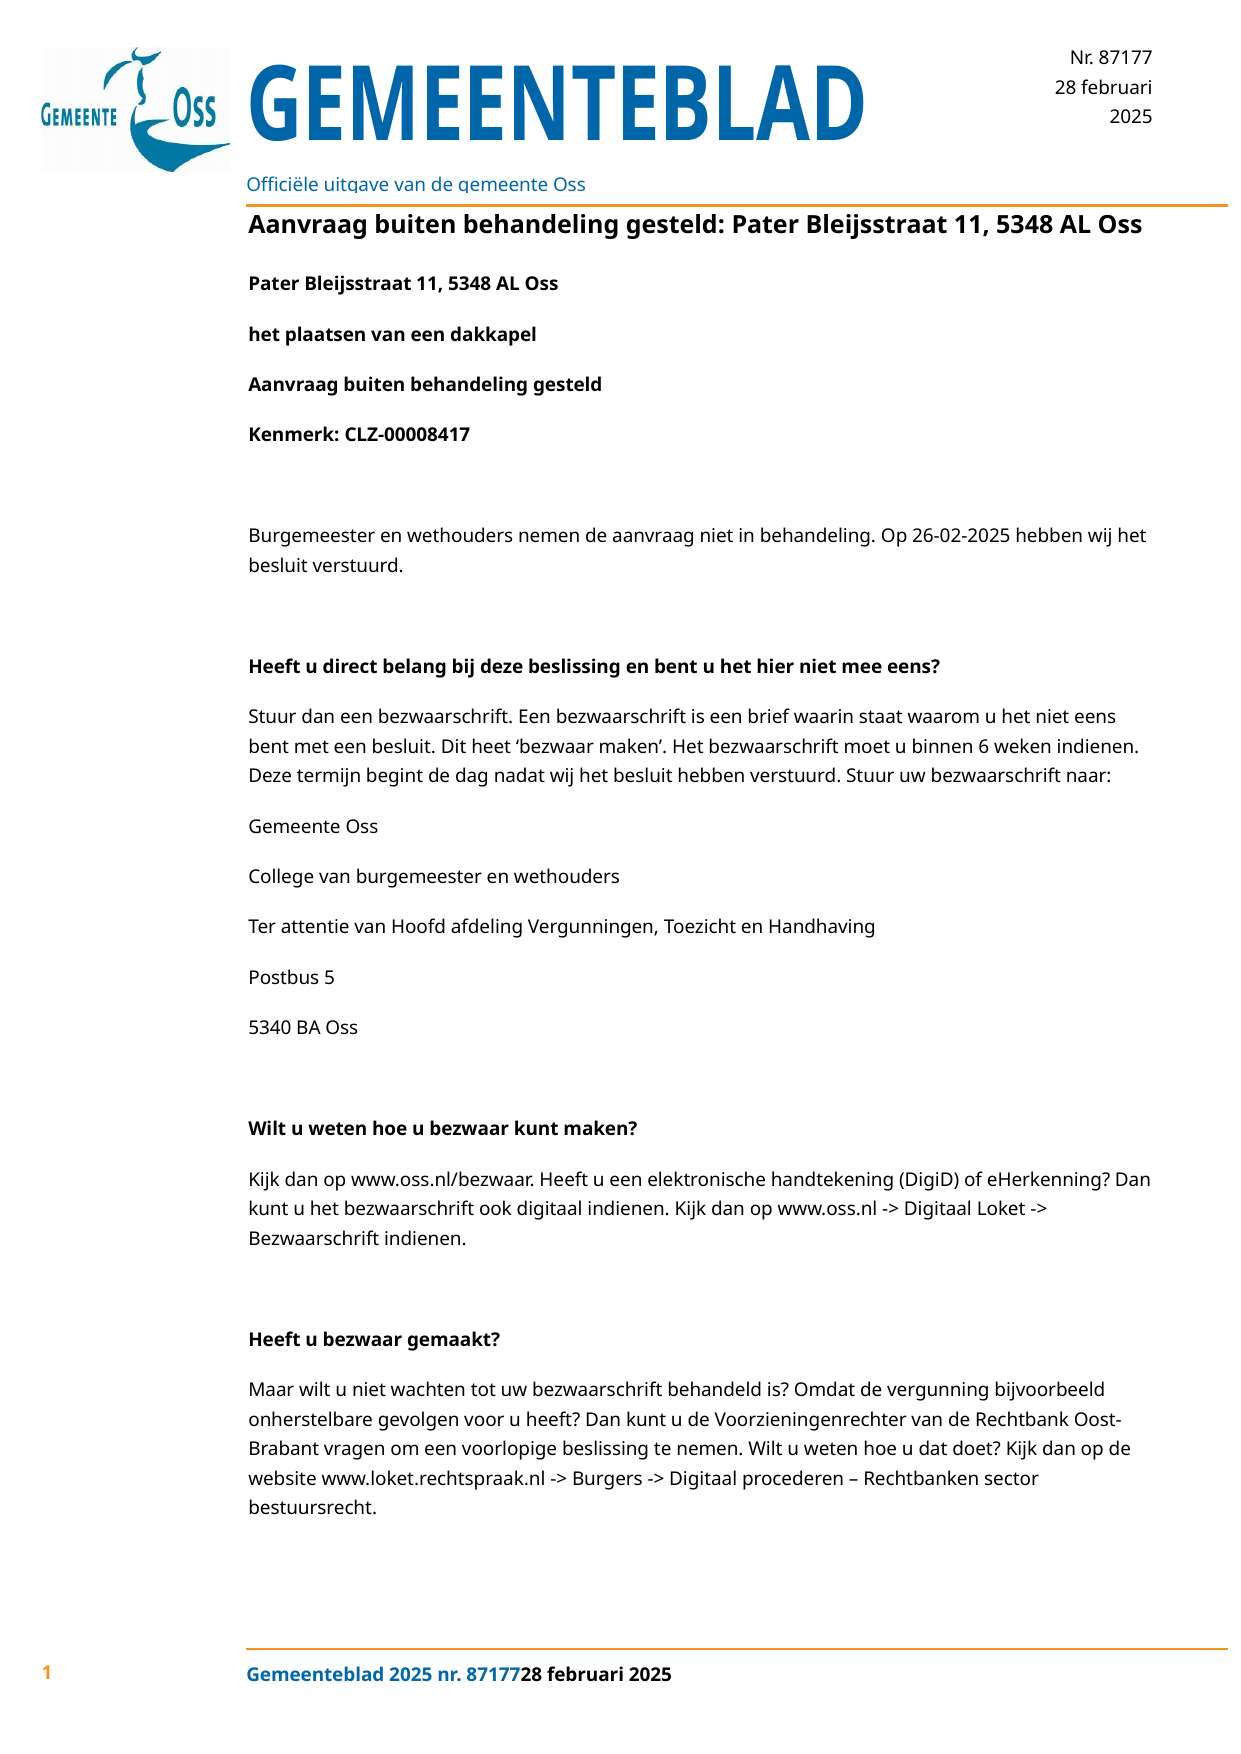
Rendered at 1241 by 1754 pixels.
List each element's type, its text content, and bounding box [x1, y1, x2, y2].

text Postbus 5 [248, 964, 1152, 990]
text Heeft u direct belang bij deze beslissing en bent u het hier niet mee eens? [248, 653, 1152, 678]
text 5340 BA Oss [248, 1014, 1152, 1040]
picture [41, 47, 231, 172]
text Maar wilt u niet wachten tot uw bezwaarschrift behandeld is? Omdat de vergunning bijvoorbeeld onherstelbare gevolgen voor u heeft? Dan kunt u de Voorzieningenrechter van de Rechtbank Oost-Brabant vragen om een voorlopige beslissing te nemen. Wilt u weten hoe u dat doet? Kijk dan op de website www.loket.rechtspraak.nl -> Burgers -> Digitaal procederen – Rechtbanken sector bestuursrecht. [248, 1376, 1152, 1520]
text het plaatsen van een dakkapel [248, 321, 1152, 346]
text Pater Bleijsstraat 11, 5348 AL Oss [248, 270, 1152, 296]
text Kenmerk: CLZ-00008417 [248, 422, 1152, 447]
text Heeft u bezwaar gemaakt? [248, 1326, 1152, 1351]
text Ter attentie van Hoofd afdeling Vergunningen, Toezicht en Handhaving [248, 914, 1152, 939]
text Aanvraag buiten behandeling gesteld [248, 371, 1152, 397]
text Burgemeester en wethouders nemen de aanvraag niet in behandeling. Op 26-02-2025 hebben wij het besluit verstuurd. [248, 522, 1152, 578]
text College van burgemeester en wethouders [248, 863, 1152, 889]
text Aanvraag buiten behandeling gesteld: Pater Bleijsstraat 11, 5348 AL Oss [248, 207, 1152, 241]
text Kijk dan op www.oss.nl/bezwaar. Heeft u een elektronische handtekening (DigiD) of eHerkenning? Dan kunt u het bezwaarschrift ook digitaal indienen. Kijk dan op www.oss.nl -> Digitaal Loket -> Bezwaarschrift indienen. [248, 1166, 1152, 1251]
text Wilt u weten hoe u bezwaar kunt maken? [248, 1115, 1152, 1141]
text Gemeente Oss [248, 813, 1152, 838]
text Stuur dan een bezwaarschrift. Een bezwaarschrift is een brief waarin staat waarom u het niet eens bent met een besluit. Dit heet ‘bezwaar maken’. Het bezwaarschrift moet u binnen 6 weken indienen. Deze termijn begint de dag nadat wij het besluit hebben verstuurd. Stuur uw bezwaarschrift naar: [248, 703, 1152, 788]
